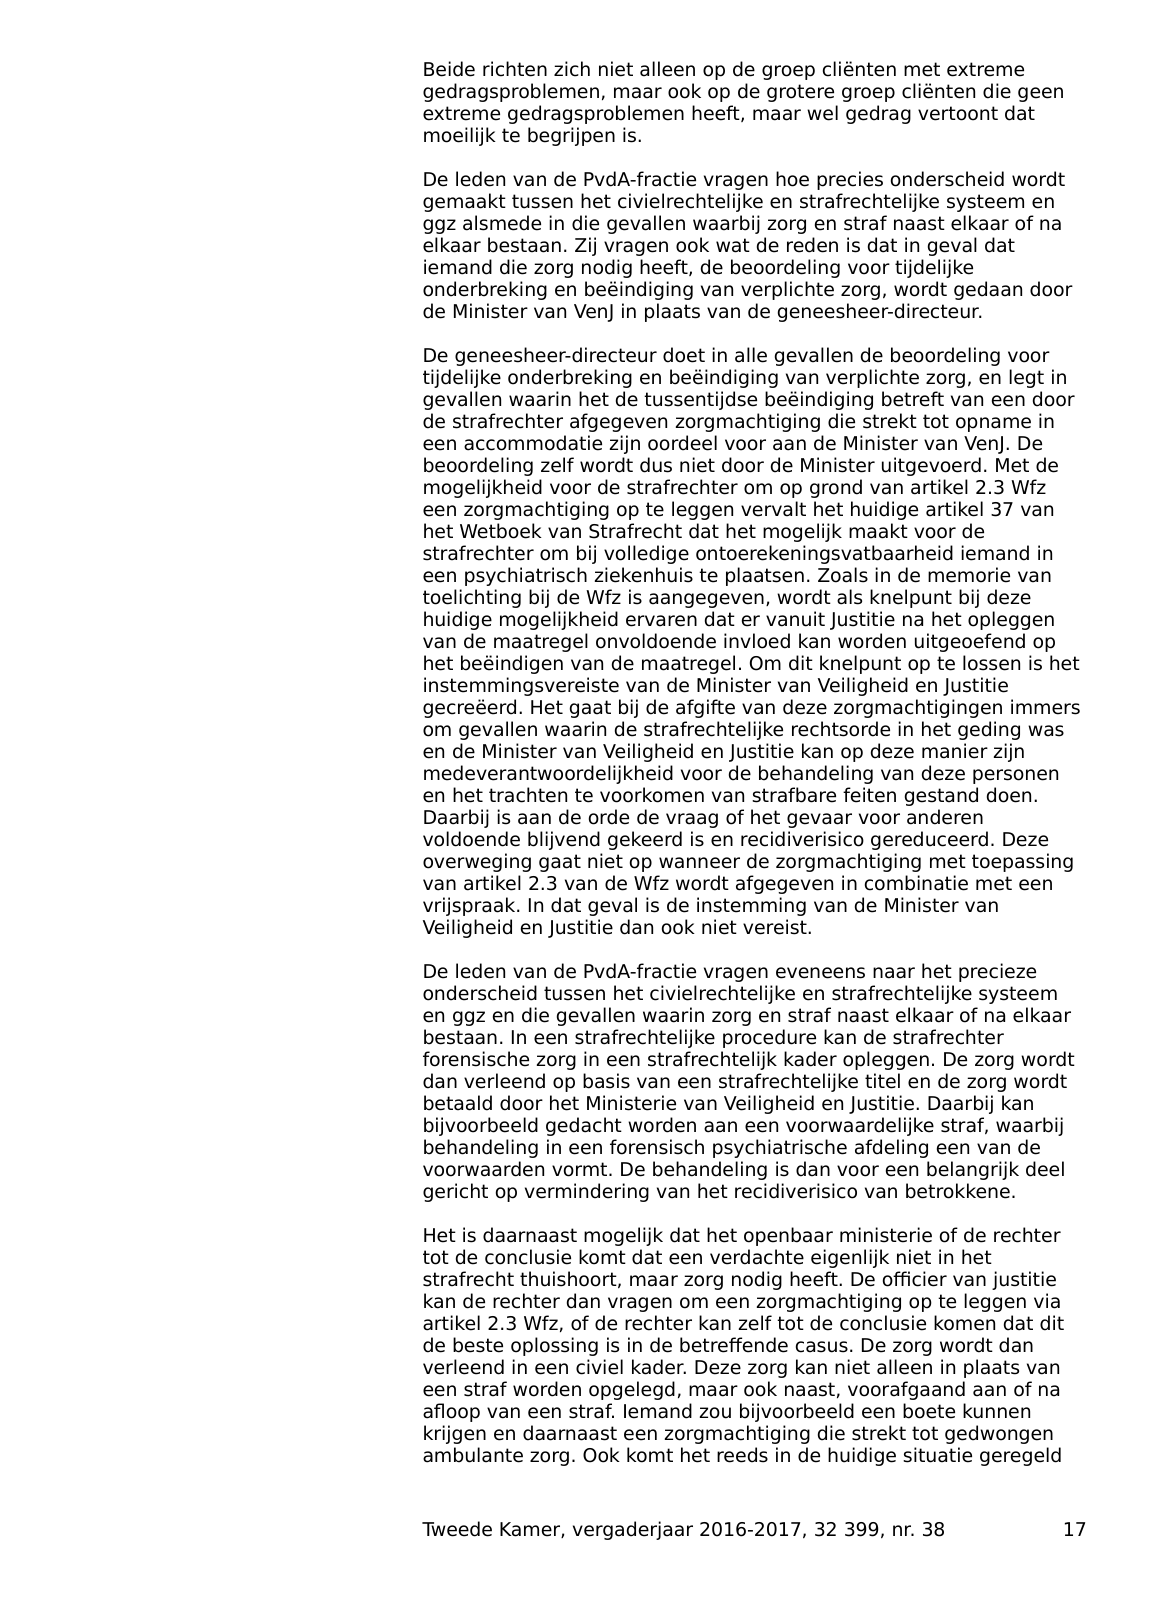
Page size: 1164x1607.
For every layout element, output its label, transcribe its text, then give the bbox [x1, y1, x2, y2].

text De geneesheer-directeur doet in alle gevallen de beoordeling voor tijdelijke onderbreking en beëindiging van verplichte zorg, en legt in gevallen waarin het de tussentijdse beëindiging betreft van een door de strafrechter afgegeven zorgmachtiging die strekt tot opname in een accommodatie zijn oordeel voor aan de Minister van VenJ. De beoordeling zelf wordt dus niet door de Minister uitgevoerd. Met de mogelijkheid voor de strafrechter om op grond van artikel 2.3 Wfz een zorgmachtiging op te leggen vervalt het huidige artikel 37 van het Wetboek van Strafrecht dat het mogelijk maakt voor de strafrechter om bij volledige ontoerekeningsvatbaarheid iemand in een psychiatrisch ziekenhuis te plaatsen. Zoals in de memorie van toelichting bij de Wfz is aangegeven, wordt als knelpunt bij deze huidige mogelijkheid ervaren dat er vanuit Justitie na het opleggen van de maatregel onvoldoende invloed kan worden uitgeoefend op het beëindigen van de maatregel. Om dit knelpunt op te lossen is het instemmingsvereiste van de Minister van Veiligheid en Justitie gecreëerd. Het gaat bij de afgifte van deze zorgmachtigingen immers om gevallen waarin de strafrechtelijke rechtsorde in het geding was en de Minister van Veiligheid en Justitie kan op deze manier zijn medeverantwoordelijkheid voor de behandeling van deze personen en het trachten te voorkomen van strafbare feiten gestand doen. Daarbij is aan de orde de vraag of het gevaar voor anderen voldoende blijvend gekeerd is en recidiverisico gereduceerd. Deze overweging gaat niet op wanneer de zorgmachtiging met toepassing van artikel 2.3 van de Wfz wordt afgegeven in combinatie met een vrijspraak. In dat geval is de instemming van de Minister van Veiligheid en Justitie dan ook niet vereist. [422, 345, 1087, 939]
text Het is daarnaast mogelijk dat het openbaar ministerie of de rechter tot de conclusie komt dat een verdachte eigenlijk niet in het strafrecht thuishoort, maar zorg nodig heeft. De officier van justitie kan de rechter dan vragen om een zorgmachtiging op te leggen via artikel 2.3 Wfz, of de rechter kan zelf tot de conclusie komen dat dit de beste oplossing is in de betreffende casus. De zorg wordt dan verleend in een civiel kader. Deze zorg kan niet alleen in plaats van een straf worden opgelegd, maar ook naast, voorafgaand aan of na afloop van een straf. Iemand zou bijvoorbeeld een boete kunnen krijgen en daarnaast een zorgmachtiging die strekt tot gedwongen ambulante zorg. Ook komt het reeds in de huidige situatie geregeld [422, 1225, 1087, 1467]
text Beide richten zich niet alleen op de groep cliënten met extreme gedragsproblemen, maar ook op de grotere groep cliënten die geen extreme gedragsproblemen heeft, maar wel gedrag vertoont dat moeilijk te begrijpen is. [422, 59, 1087, 147]
text De leden van de PvdA-fractie vragen hoe precies onderscheid wordt gemaakt tussen het civielrechtelijke en strafrechtelijke systeem en ggz alsmede in die gevallen waarbij zorg en straf naast elkaar of na elkaar bestaan. Zij vragen ook wat de reden is dat in geval dat iemand die zorg nodig heeft, de beoordeling voor tijdelijke onderbreking en beëindiging van verplichte zorg, wordt gedaan door de Minister van VenJ in plaats van de geneesheer-directeur. [422, 169, 1087, 323]
text De leden van de PvdA-fractie vragen eveneens naar het precieze onderscheid tussen het civielrechtelijke en strafrechtelijke systeem en ggz en die gevallen waarin zorg en straf naast elkaar of na elkaar bestaan. In een strafrechtelijke procedure kan de strafrechter forensische zorg in een strafrechtelijk kader opleggen. De zorg wordt dan verleend op basis van een strafrechtelijke titel en de zorg wordt betaald door het Ministerie van Veiligheid en Justitie. Daarbij kan bijvoorbeeld gedacht worden aan een voorwaardelijke straf, waarbij behandeling in een forensisch psychiatrische afdeling een van de voorwaarden vormt. De behandeling is dan voor een belangrijk deel gericht op vermindering van het recidiverisico van betrokkene. [422, 961, 1087, 1203]
